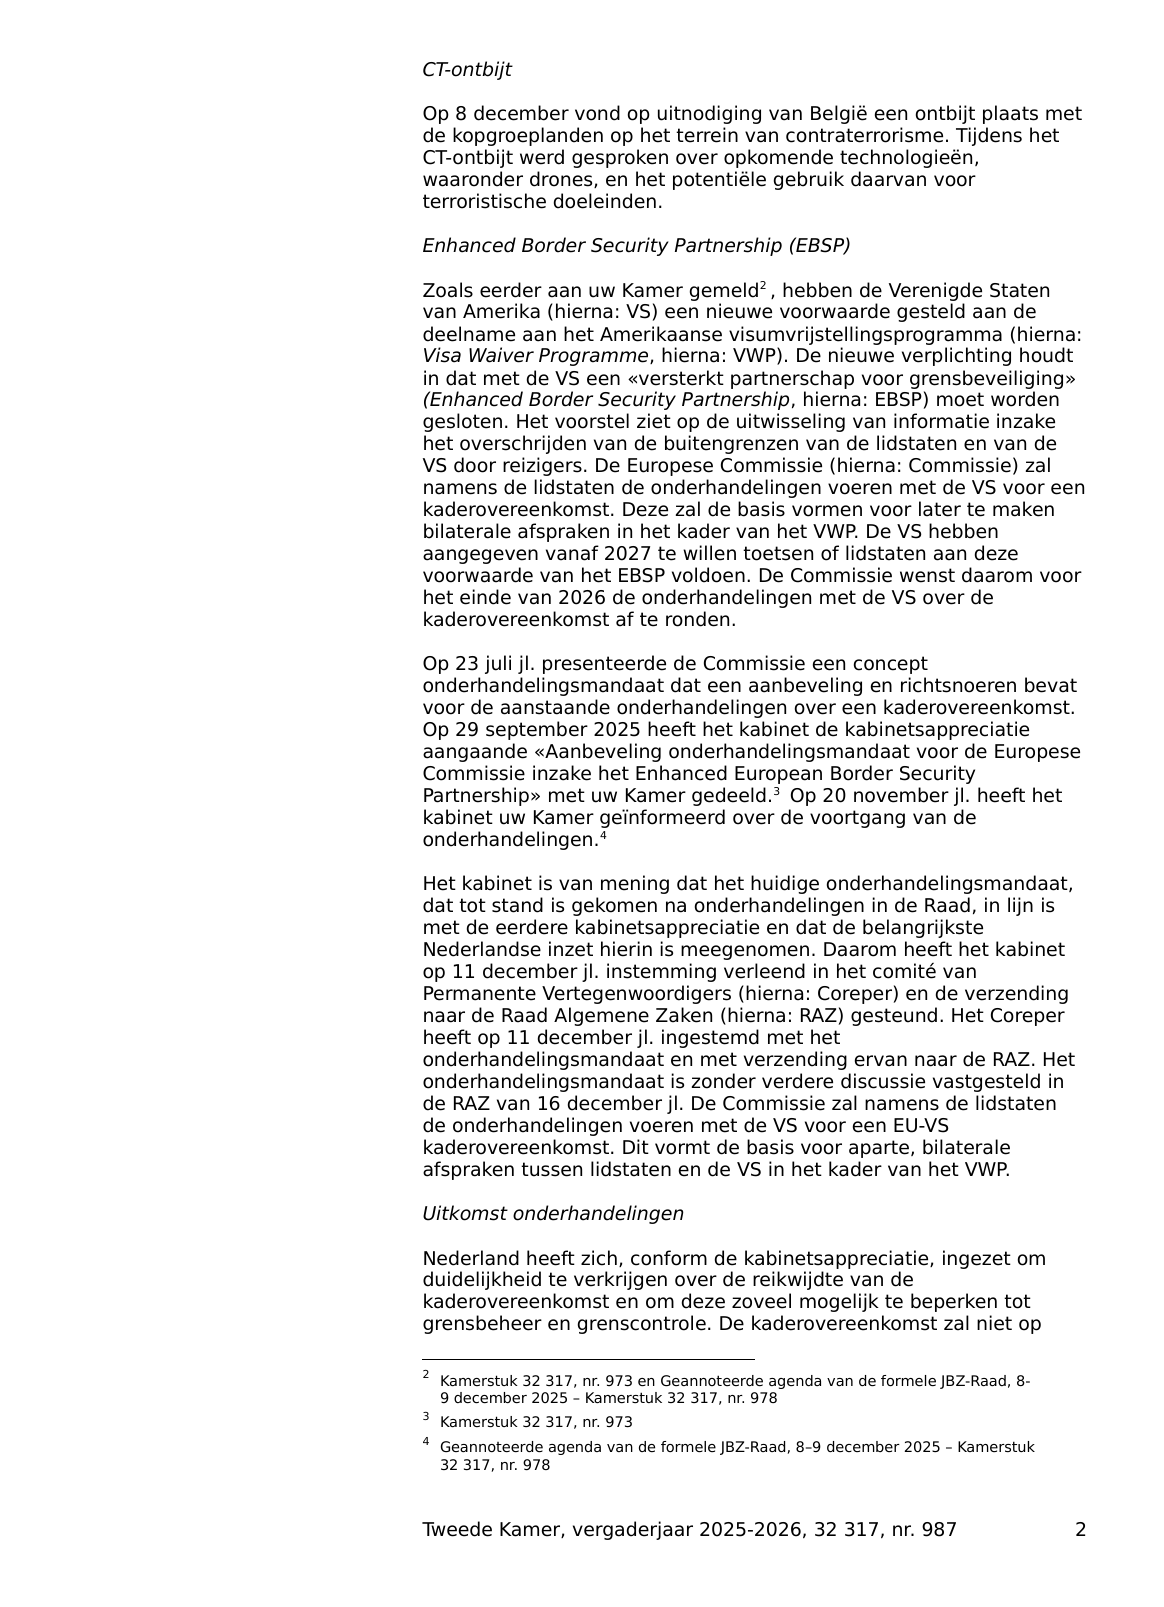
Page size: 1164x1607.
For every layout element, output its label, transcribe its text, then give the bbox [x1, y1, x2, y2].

text Op 8 december vond op uitnodiging van België een ontbijt plaats met de kopgroeplanden op het terrein van contraterrorisme. Tijdens het CT-ontbijt werd gesproken over opkomende technologieën, waaronder drones, en het potentiële gebruik daarvan voor terroristische doeleinden. [422, 103, 1087, 213]
subtitle Uitkomst onderhandelingen [422, 1203, 1087, 1225]
text Geannoteerde agenda van de formele JBZ-Raad, 8–9 december 2025 – Kamerstuk 32 317, nr. 978 [422, 1435, 1087, 1474]
subtitle Enhanced Border Security Partnership (EBSP) [422, 235, 1087, 257]
text Het kabinet is van mening dat het huidige onderhandelingsmandaat, dat tot stand is gekomen na onderhandelingen in de Raad, in lijn is met de eerdere kabinetsappreciatie en dat de belangrijkste Nederlandse inzet hierin is meegenomen. Daarom heeft het kabinet op 11 december jl. instemming verleend in het comité van Permanente Vertegenwoordigers (hierna: Coreper) en de verzending naar de Raad Algemene Zaken (hierna: RAZ) gesteund. Het Coreper heeft op 11 december jl. ingestemd met het onderhandelingsmandaat en met verzending ervan naar de RAZ. Het onderhandelingsmandaat is zonder verdere discussie vastgesteld in de RAZ van 16 december jl. De Commissie zal namens de lidstaten de onderhandelingen voeren met de VS voor een EU-VS kaderovereenkomst. Dit vormt de basis voor aparte, bilaterale afspraken tussen lidstaten en de VS in het kader van het VWP. [422, 873, 1087, 1181]
text Kamerstuk 32 317, nr. 973 [422, 1410, 1087, 1432]
text Op 23 juli jl. presenteerde de Commissie een concept onderhandelingsmandaat dat een aanbeveling en richtsnoeren bevat voor de aanstaande onderhandelingen over een kaderovereenkomst. Op 29 september 2025 heeft het kabinet de kabinetsappreciatie aangaande «Aanbeveling onderhandelingsmandaat voor de Europese Commissie inzake het Enhanced European Border Security Partnership» met uw Kamer gedeeld. Op 20 november jl. heeft het kabinet uw Kamer geïnformeerd over de voortgang van de onderhandelingen. [422, 653, 1087, 851]
text Zoals eerder aan uw Kamer gemeld, hebben de Verenigde Staten van Amerika (hierna: VS) een nieuwe voorwaarde gesteld aan de deelname aan het Amerikaanse visumvrijstellingsprogramma (hierna: Visa Waiver Programme, hierna: VWP). De nieuwe verplichting houdt in dat met de VS een «versterkt partnerschap voor grensbeveiliging» (Enhanced Border Security Partnership, hierna: EBSP) moet worden gesloten. Het voorstel ziet op de uitwisseling van informatie inzake het overschrijden van de buitengrenzen van de lidstaten en van de VS door reizigers. De Europese Commissie (hierna: Commissie) zal namens de lidstaten de onderhandelingen voeren met de VS voor een kaderovereenkomst. Deze zal de basis vormen voor later te maken bilaterale afspraken in het kader van het VWP. De VS hebben aangegeven vanaf 2027 te willen toetsen of lidstaten aan deze voorwaarde van het EBSP voldoen. De Commissie wenst daarom voor het einde van 2026 de onderhandelingen met de VS over de kaderovereenkomst af te ronden. [422, 279, 1087, 631]
text Kamerstuk 32 317, nr. 973 en Geannoteerde agenda van de formele JBZ-Raad, 8-9 december 2025 – Kamerstuk 32 317, nr. 978 [422, 1368, 1087, 1407]
subtitle CT-ontbijt [422, 59, 1087, 81]
text Nederland heeft zich, conform de kabinetsappreciatie, ingezet om duidelijkheid te verkrijgen over de reikwijdte van de kaderovereenkomst en om deze zoveel mogelijk te beperken tot grensbeheer en grenscontrole. De kaderovereenkomst zal niet op [422, 1247, 1087, 1335]
